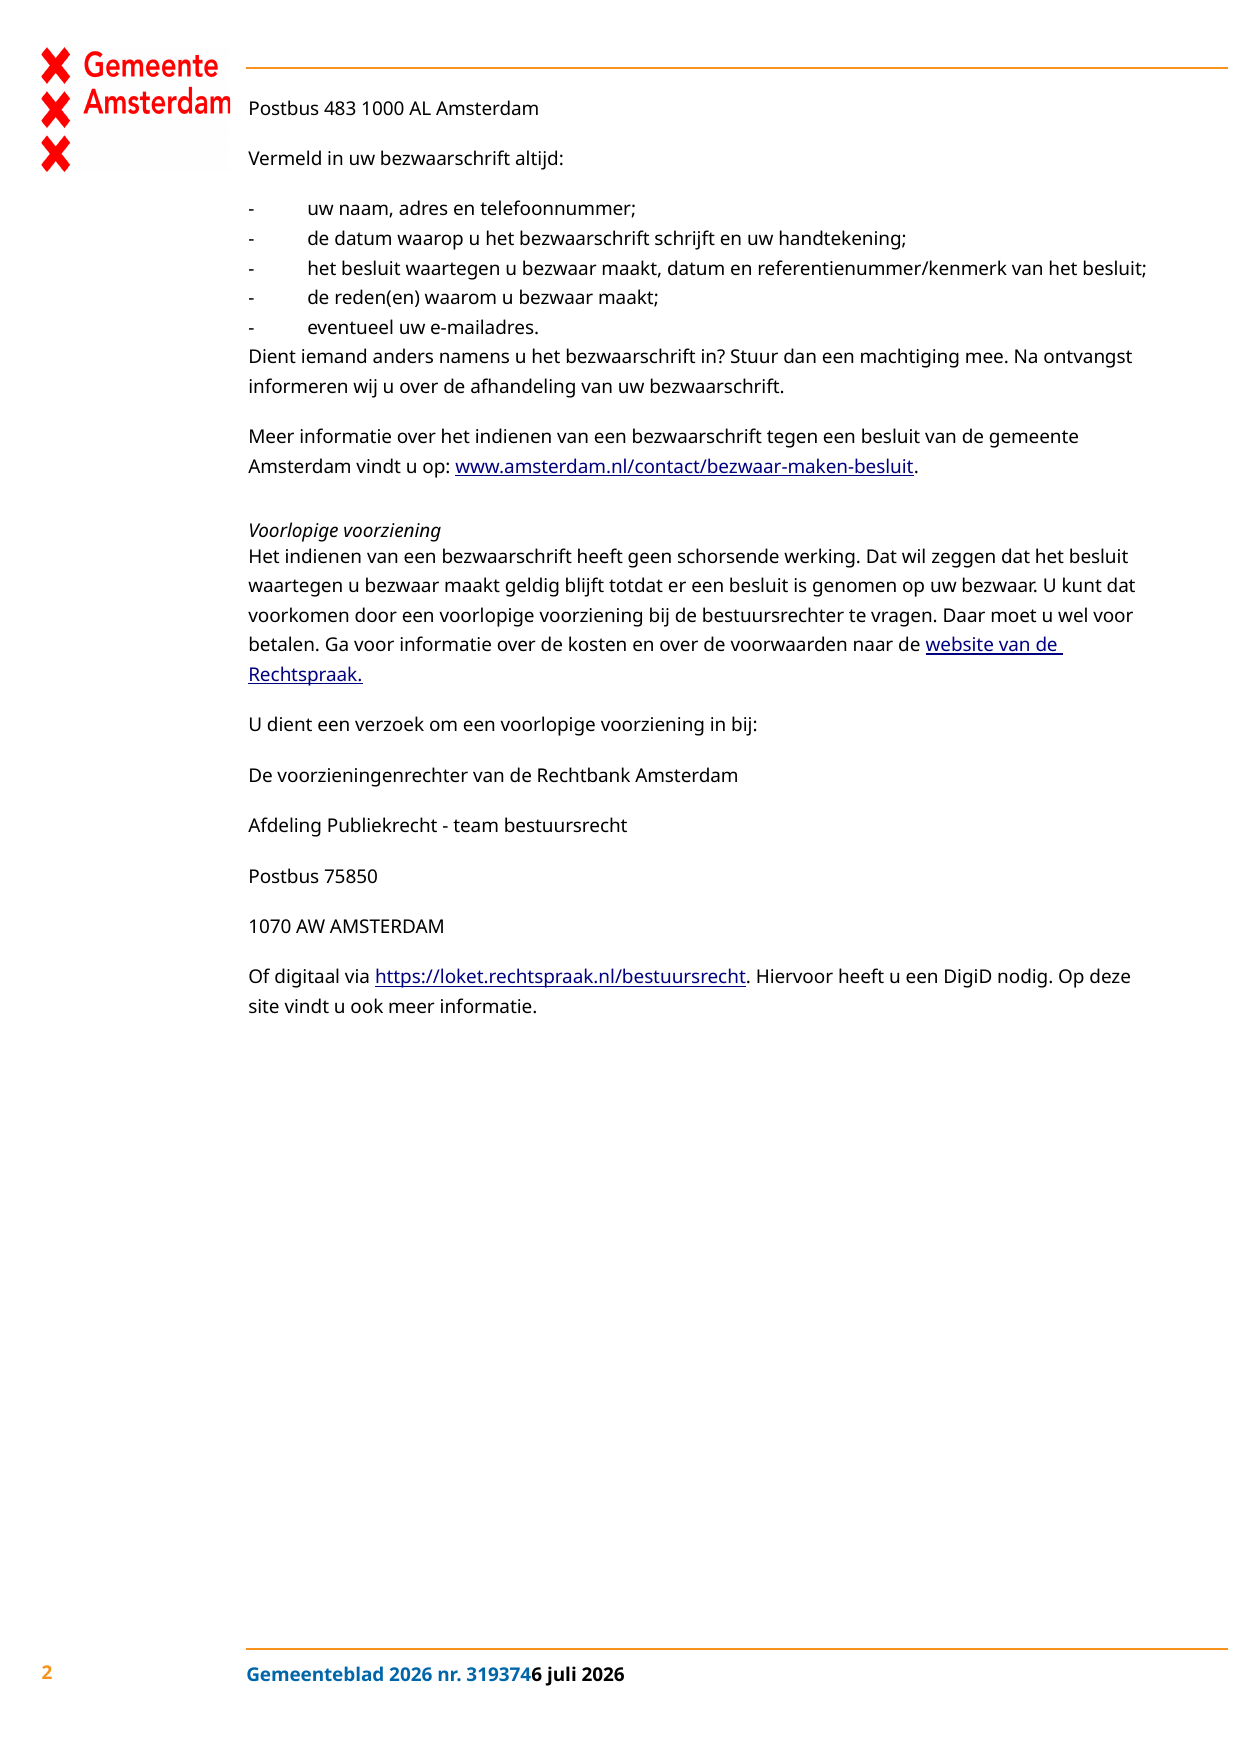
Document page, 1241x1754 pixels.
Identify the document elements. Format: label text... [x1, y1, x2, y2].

list het besluit waartegen u bezwaar maakt, datum en referentienummer/kenmerk van het besluit; [248, 255, 1152, 281]
text 1070 AW AMSTERDAM [248, 913, 1152, 939]
text U dient een verzoek om een voorlopige voorziening in bij: [248, 712, 1152, 737]
text Dient iemand anders namens u het bezwaarschrift in? Stuur dan een machtiging mee. Na ontvangst informeren wij u over de afhandeling van uw bezwaarschrift. [248, 343, 1152, 399]
text De voorzieningenrechter van de Rechtbank Amsterdam [248, 762, 1152, 788]
text Postbus 483 1000 AL Amsterdam [248, 95, 1152, 121]
text Meer informatie over het indienen van een bezwaarschrift tegen een besluit van de gemeente Amsterdam vindt u op: www.amsterdam.nl/contact/bezwaar-maken-besluit. [248, 423, 1152, 479]
list de datum waarop u het bezwaarschrift schrijft en uw handtekening; [248, 225, 1152, 251]
text Of digitaal via https://loket.rechtspraak.nl/bestuursrecht. Hiervoor heeft u een DigiD nodig. Op deze site vindt u ook meer informatie. [248, 964, 1152, 1019]
list uw naam, adres en telefoonnummer; [248, 196, 1152, 221]
text Het indienen van een bezwaarschrift heeft geen schorsende werking. Dat wil zeggen dat het besluit waartegen u bezwaar maakt geldig blijft totdat er een besluit is genomen op uw bezwaar. U kunt dat voorkomen door een voorlopige voorziening bij de bestuursrechter te vragen. Daar moet u wel voor betalen. Ga voor informatie over de kosten en over de voorwaarden naar de website van de Rechtspraak. [248, 543, 1152, 687]
list de reden(en) waarom u bezwaar maakt; [248, 284, 1152, 310]
text Vermeld in uw bezwaarschrift altijd: [248, 145, 1152, 171]
text Voorlopige voorziening [248, 517, 1152, 543]
picture [41, 47, 231, 172]
text Postbus 75850 [248, 863, 1152, 888]
text Afdeling Publiekrecht - team bestuursrecht [248, 812, 1152, 838]
list eventueel uw e-mailadres. [248, 314, 1152, 340]
